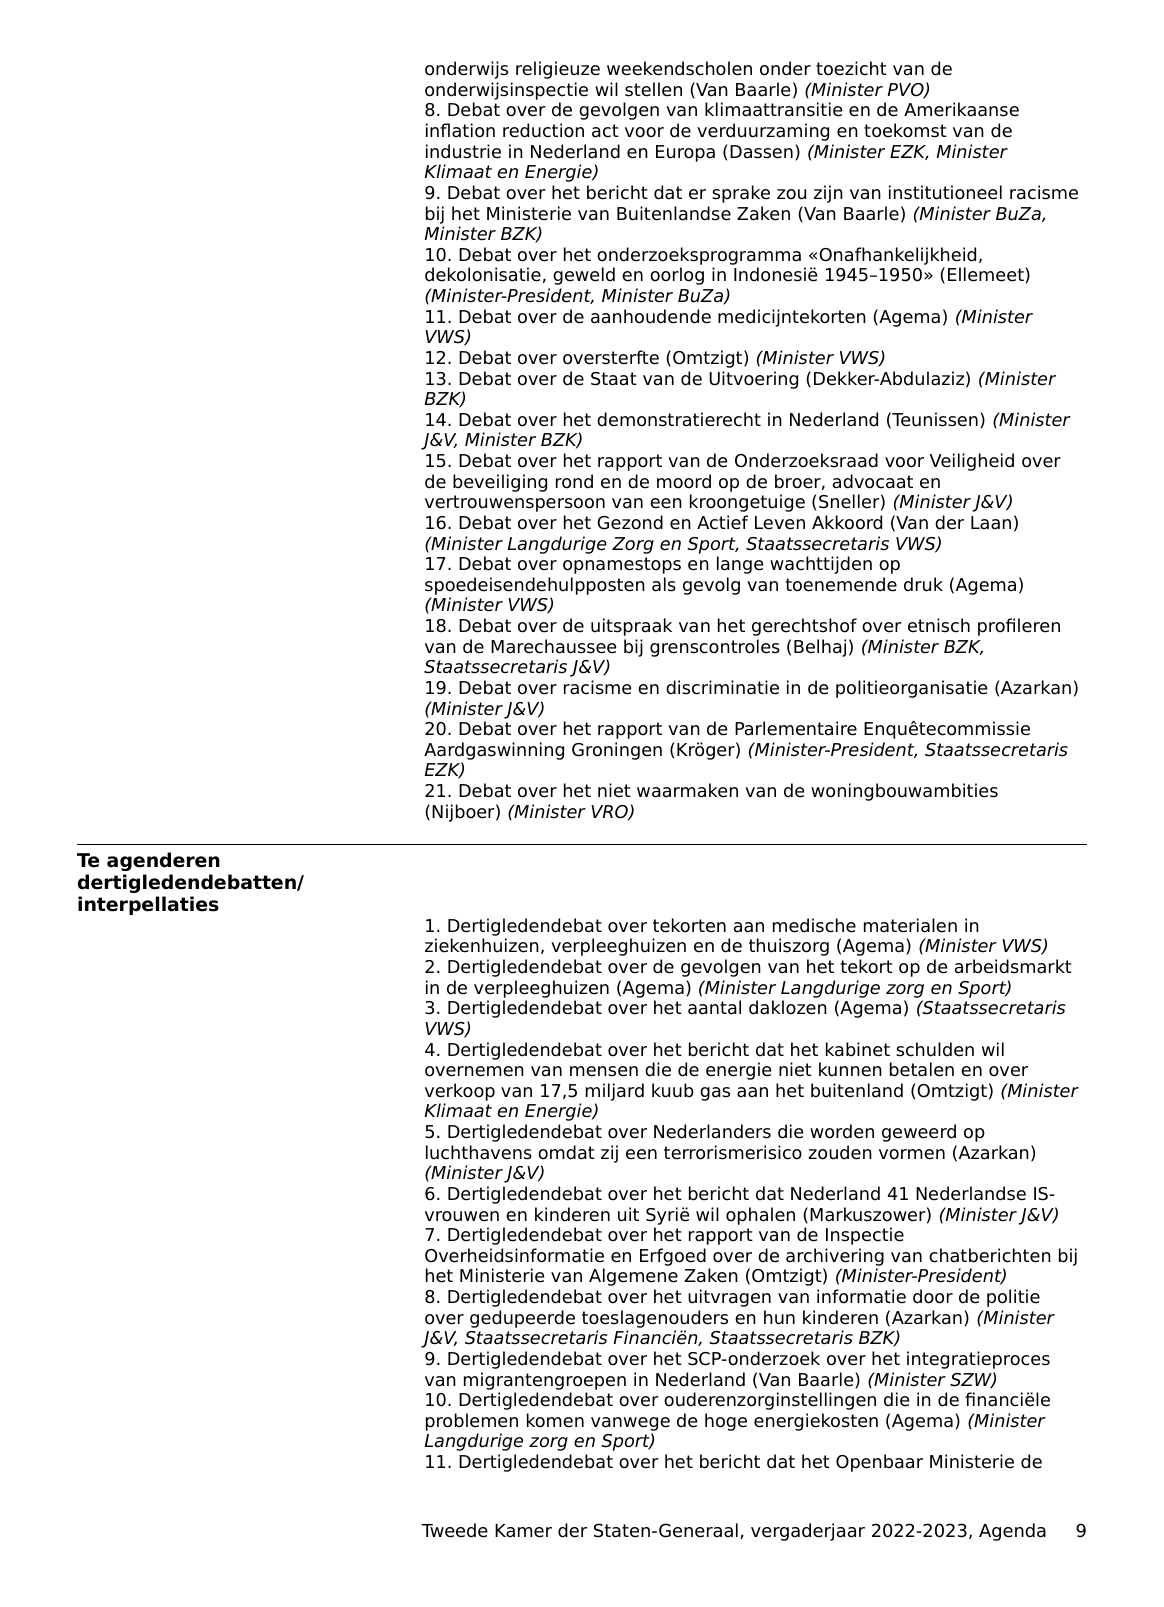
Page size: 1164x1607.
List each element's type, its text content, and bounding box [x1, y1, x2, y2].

table_cell [401, 781, 418, 822]
table_cell [401, 410, 418, 451]
table_cell [401, 1452, 418, 1473]
table_cell [401, 916, 418, 957]
table_cell [401, 719, 418, 781]
table_cell 16. Debat over het Gezond en Actief Leven Akkoord (Van der Laan) (Minister Langdurige Zorg en Sport, Staatssecretaris VWS) [418, 513, 1087, 554]
table_cell 1. Dertigledendebat over tekorten aan medische materialen in ziekenhuizen, verpleeghuizen en de thuiszorg (Agema) (Minister VWS) [418, 916, 1087, 957]
table_cell 18. Debat over de uitspraak van het gerechtshof over etnisch profileren van de Marechaussee bij grenscontroles (Belhaj) (Minister BZK, Staatssecretaris J&V) [418, 616, 1087, 678]
table_cell [77, 348, 401, 368]
table_cell 8. Dertigledendebat over het uitvragen van informatie door de politie over gedupeerde toeslagenouders en hun kinderen (Azarkan) (Minister J&V, Staatssecretaris Financiën, Staatssecretaris BZK) [418, 1287, 1087, 1349]
table_cell onderwijs religieuze weekendscholen onder toezicht van de onderwijsinspectie wil stellen (Van Baarle) (Minister PVO) [418, 59, 1087, 100]
table_cell [401, 957, 418, 998]
table_cell [77, 1349, 401, 1390]
table_cell 10. Dertigledendebat over ouderenzorginstellingen die in de financiële problemen komen vanwege de hoge energiekosten (Agema) (Minister Langdurige zorg en Sport) [418, 1390, 1087, 1452]
table_cell [401, 998, 418, 1039]
table_cell 11. Debat over de aanhoudende medicijntekorten (Agema) (Minister VWS) [418, 307, 1087, 348]
table_cell 7. Dertigledendebat over het rapport van de Inspectie Overheidsinformatie en Erfgoed over de archivering van chatberichten bij het Ministerie van Algemene Zaken (Omtzigt) (Minister-President) [418, 1225, 1087, 1287]
table_cell [77, 916, 401, 957]
table_cell [77, 410, 401, 451]
table_cell [77, 1287, 401, 1349]
table_cell [401, 451, 418, 513]
table_cell [77, 307, 401, 348]
table_cell [401, 1390, 418, 1452]
table_cell 6. Dertigledendebat over het bericht dat Nederland 41 Nederlandse IS-vrouwen en kinderen uit Syrië wil ophalen (Markuszower) (Minister J&V) [418, 1184, 1087, 1225]
table_cell [77, 183, 401, 245]
table_cell [77, 369, 401, 410]
table_cell [77, 100, 401, 183]
table_cell [77, 451, 401, 513]
table_cell [77, 1390, 401, 1452]
table_cell [401, 369, 418, 410]
table_cell 20. Debat over het rapport van de Parlementaire Enquêtecommissie Aardgaswinning Groningen (Kröger) (Minister-President, Staatssecretaris EZK) [418, 719, 1087, 781]
table_cell [77, 678, 401, 719]
table_header Te agenderen dertigledendebatten/ interpellaties [77, 845, 401, 916]
table_cell [77, 1225, 401, 1287]
table_cell [401, 678, 418, 719]
table_cell [77, 245, 401, 307]
table_cell 17. Debat over opnamestops en lange wachttijden op spoedeisendehulpposten als gevolg van toenemende druk (Agema) (Minister VWS) [418, 554, 1087, 616]
table_cell 2. Dertigledendebat over de gevolgen van het tekort op de arbeidsmarkt in de verpleeghuizen (Agema) (Minister Langdurige zorg en Sport) [418, 957, 1087, 998]
table_cell [401, 307, 418, 348]
table_cell [77, 616, 401, 678]
table_cell [77, 1184, 401, 1225]
table_cell 9. Dertigledendebat over het SCP-onderzoek over het integratieproces van migrantengroepen in Nederland (Van Baarle) (Minister SZW) [418, 1349, 1087, 1390]
table_cell 19. Debat over racisme en discriminatie in de politieorganisatie (Azarkan) (Minister J&V) [418, 678, 1087, 719]
table_cell [401, 245, 418, 307]
table_cell 15. Debat over het rapport van de Onderzoeksraad voor Veiligheid over de beveiliging rond en de moord op de broer, advocaat en vertrouwenspersoon van een kroongetuige (Sneller) (Minister J&V) [418, 451, 1087, 513]
table_cell 13. Debat over de Staat van de Uitvoering (Dekker-Abdulaziz) (Minister BZK) [418, 369, 1087, 410]
table_cell [401, 59, 418, 100]
table_cell [401, 1287, 418, 1349]
table_cell 21. Debat over het niet waarmaken van de woningbouwambities (Nijboer) (Minister VRO) [418, 781, 1087, 822]
table_cell [77, 719, 401, 781]
table_cell [77, 957, 401, 998]
table_cell [77, 1452, 401, 1473]
table_cell [401, 1040, 418, 1122]
table_cell [77, 513, 401, 554]
table_cell [401, 348, 418, 368]
table_cell 4. Dertigledendebat over het bericht dat het kabinet schulden wil overnemen van mensen die de energie niet kunnen betalen en over verkoop van 17,5 miljard kuub gas aan het buitenland (Omtzigt) (Minister Klimaat en Energie) [418, 1040, 1087, 1122]
table_cell [77, 554, 401, 616]
table_cell 5. Dertigledendebat over Nederlanders die worden geweerd op luchthavens omdat zij een terrorismerisico zouden vormen (Azarkan) (Minister J&V) [418, 1122, 1087, 1184]
table_cell [401, 1225, 418, 1287]
table_cell 3. Dertigledendebat over het aantal daklozen (Agema) (Staatssecretaris VWS) [418, 998, 1087, 1039]
table_cell [77, 781, 401, 822]
table_cell [401, 100, 418, 183]
table_cell [401, 616, 418, 678]
table_header [401, 845, 418, 916]
table_cell [401, 1349, 418, 1390]
table_cell [77, 1122, 401, 1184]
table_cell 8. Debat over de gevolgen van klimaattransitie en de Amerikaanse inflation reduction act voor de verduurzaming en toekomst van de industrie in Nederland en Europa (Dassen) (Minister EZK, Minister Klimaat en Energie) [418, 100, 1087, 183]
table_cell 10. Debat over het onderzoeksprogramma «Onafhankelijkheid, dekolonisatie, geweld en oorlog in Indonesië 1945–1950» (Ellemeet) (Minister-President, Minister BuZa) [418, 245, 1087, 307]
table_cell [401, 554, 418, 616]
table_cell 11. Dertigledendebat over het bericht dat het Openbaar Ministerie de [418, 1452, 1087, 1473]
table_cell 12. Debat over oversterfte (Omtzigt) (Minister VWS) [418, 348, 1087, 368]
table_cell [77, 998, 401, 1039]
table_cell [401, 1122, 418, 1184]
table_header [418, 845, 1087, 916]
table_cell [401, 183, 418, 245]
table_cell [401, 513, 418, 554]
table_cell [401, 1184, 418, 1225]
table_cell 9. Debat over het bericht dat er sprake zou zijn van institutioneel racisme bij het Ministerie van Buitenlandse Zaken (Van Baarle) (Minister BuZa, Minister BZK) [418, 183, 1087, 245]
table_cell [77, 59, 401, 100]
table_cell 14. Debat over het demonstratierecht in Nederland (Teunissen) (Minister J&V, Minister BZK) [418, 410, 1087, 451]
table_cell [77, 1040, 401, 1122]
